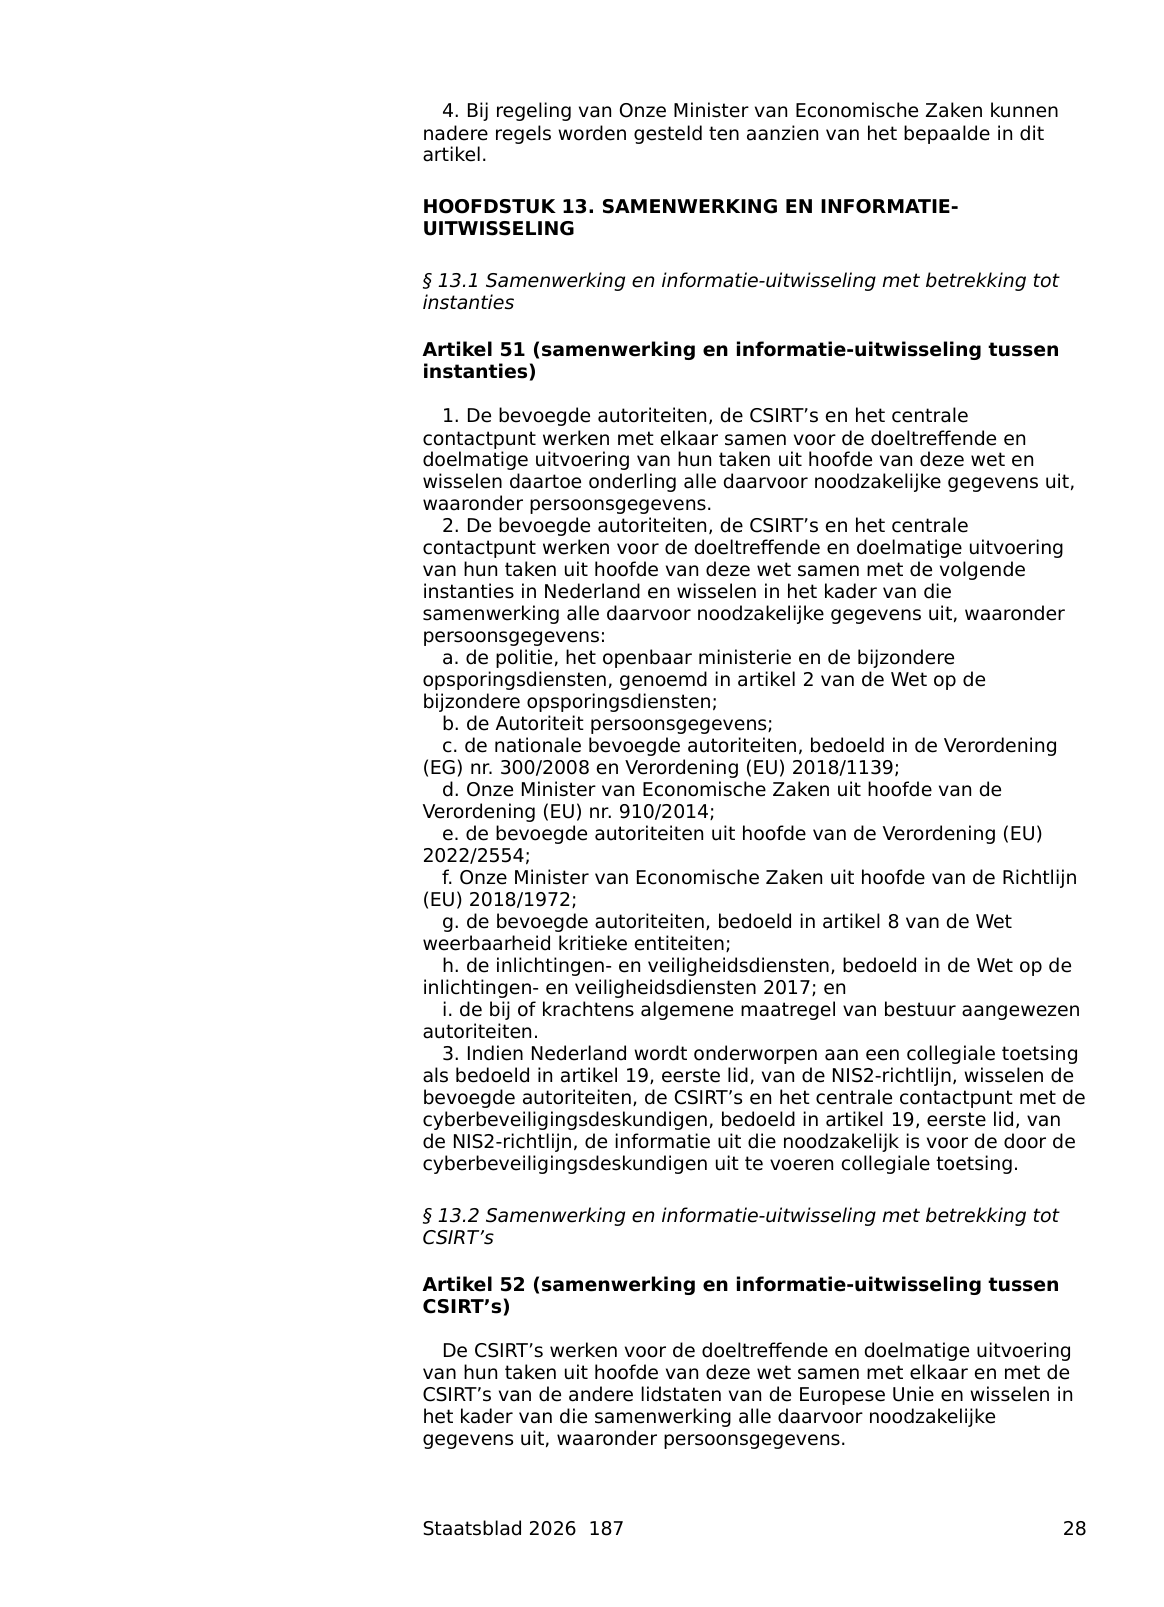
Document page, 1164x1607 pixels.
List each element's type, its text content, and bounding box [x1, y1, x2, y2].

text 3. Indien Nederland wordt onderworpen aan een collegiale toetsing als bedoeld in artikel 19, eerste lid, van de NIS2-richtlijn, wisselen de bevoegde autoriteiten, de CSIRT’s en het centrale contactpunt met de cyberbeveiligingsdeskundigen, bedoeld in artikel 19, eerste lid, van de NIS2-richtlijn, de informatie uit die noodzakelijk is voor de door de cyberbeveiligingsdeskundigen uit te voeren collegiale toetsing. [422, 1043, 1087, 1175]
text d. Onze Minister van Economische Zaken uit hoofde van de Verordening (EU) nr. 910/2014; [422, 779, 1087, 823]
text i. de bij of krachtens algemene maatregel van bestuur aangewezen autoriteiten. [422, 999, 1087, 1043]
text 2. De bevoegde autoriteiten, de CSIRT’s en het centrale contactpunt werken voor de doeltreffende en doelmatige uitvoering van hun taken uit hoofde van deze wet samen met de volgende instanties in Nederland en wisselen in het kader van die samenwerking alle daarvoor noodzakelijke gegevens uit, waaronder persoonsgegevens: [422, 515, 1087, 647]
text a. de politie, het openbaar ministerie en de bijzondere opsporingsdiensten, genoemd in artikel 2 van de Wet op de bijzondere opsporingsdiensten; [422, 647, 1087, 713]
text 1. De bevoegde autoriteiten, de CSIRT’s en het centrale contactpunt werken met elkaar samen voor de doeltreffende en doelmatige uitvoering van hun taken uit hoofde van deze wet en wisselen daartoe onderling alle daarvoor noodzakelijke gegevens uit, waaronder persoonsgegevens. [422, 405, 1087, 515]
text 4. Bij regeling van Onze Minister van Economische Zaken kunnen nadere regels worden gesteld ten aanzien van het bepaalde in dit artikel. [422, 100, 1087, 166]
text g. de bevoegde autoriteiten, bedoeld in artikel 8 van de Wet weerbaarheid kritieke entiteiten; [422, 911, 1087, 955]
text b. de Autoriteit persoonsgegevens; [422, 713, 1087, 735]
subtitle § 13.2 Samenwerking en informatie-uitwisseling met betrekking tot CSIRT’s [422, 1205, 1087, 1249]
subtitle Artikel 52 (samenwerking en informatie-uitwisseling tussen CSIRT’s) [422, 1274, 1087, 1318]
text c. de nationale bevoegde autoriteiten, bedoeld in de Verordening (EG) nr. 300/2008 en Verordening (EU) 2018/1139; [422, 735, 1087, 779]
subtitle HOOFDSTUK 13. SAMENWERKING EN INFORMATIE-UITWISSELING [422, 196, 1087, 240]
text f. Onze Minister van Economische Zaken uit hoofde van de Richtlijn (EU) 2018/1972; [422, 867, 1087, 911]
text De CSIRT’s werken voor de doeltreffende en doelmatige uitvoering van hun taken uit hoofde van deze wet samen met elkaar en met de CSIRT’s van de andere lidstaten van de Europese Unie en wisselen in het kader van die samenwerking alle daarvoor noodzakelijke gegevens uit, waaronder persoonsgegevens. [422, 1340, 1087, 1450]
text e. de bevoegde autoriteiten uit hoofde van de Verordening (EU) 2022/2554; [422, 823, 1087, 867]
text h. de inlichtingen- en veiligheidsdiensten, bedoeld in de Wet op de inlichtingen- en veiligheidsdiensten 2017; en [422, 955, 1087, 999]
subtitle § 13.1 Samenwerking en informatie-uitwisseling met betrekking tot instanties [422, 270, 1087, 314]
subtitle Artikel 51 (samenwerking en informatie-uitwisseling tussen instanties) [422, 339, 1087, 383]
